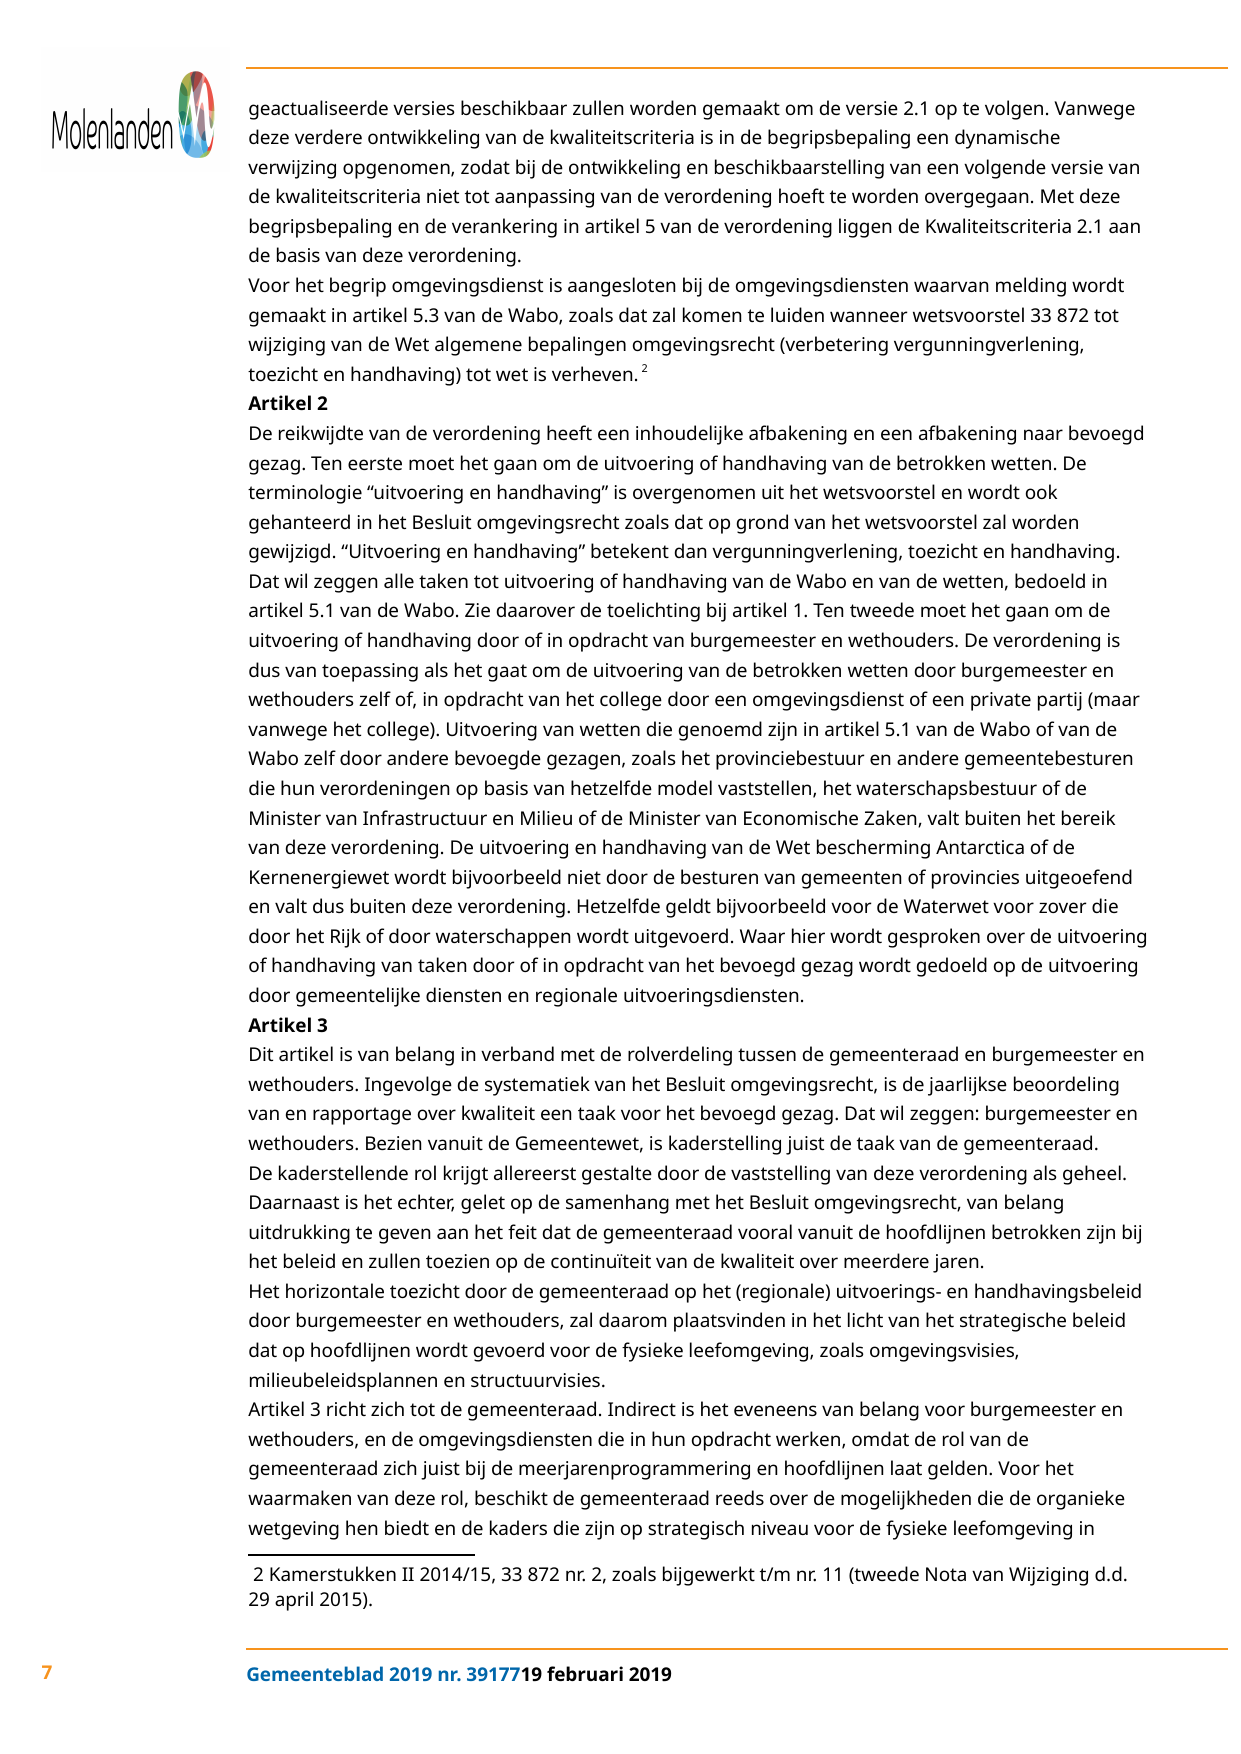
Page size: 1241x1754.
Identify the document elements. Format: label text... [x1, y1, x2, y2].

picture [41, 47, 231, 172]
text Voor het begrip omgevingsdienst is aangesloten bij de omgevingsdiensten waarvan melding wordt gemaakt in artikel 5.3 van de Wabo, zoals dat zal komen te luiden wanneer wetsvoorstel 33 872 tot wijziging van de Wet algemene bepalingen omgevingsrecht (verbetering vergunningverlening, toezicht en handhaving) tot wet is verheven. [248, 272, 1152, 387]
text Kamerstukken II 2014/15, 33 872 nr. 2, zoals bijgewerkt t/m nr. 11 (tweede Nota van Wijziging d.d. 29 april 2015). [248, 1561, 1152, 1612]
text geactualiseerde versies beschikbaar zullen worden gemaakt om de versie 2.1 op te volgen. Vanwege deze verdere ontwikkeling van de kwaliteitscriteria is in de begripsbepaling een dynamische verwijzing opgenomen, zodat bij de ontwikkeling en beschikbaarstelling van een volgende versie van de kwaliteitscriteria niet tot aanpassing van de verordening hoeft te worden overgegaan. Met deze begripsbepaling en de verankering in artikel 5 van de verordening liggen de Kwaliteitscriteria 2.1 aan de basis van deze verordening. [248, 95, 1152, 268]
text Artikel 2 [248, 391, 1152, 416]
text Het horizontale toezicht door de gemeenteraad op het (regionale) uitvoerings- en handhavingsbeleid door burgemeester en wethouders, zal daarom plaatsvinden in het licht van het strategische beleid dat op hoofdlijnen wordt gevoerd voor de fysieke leefomgeving, zoals omgevingsvisies, milieubeleidsplannen en structuurvisies. [248, 1278, 1152, 1393]
text De reikwijdte van de verordening heeft een inhoudelijke afbakening en een afbakening naar bevoegd gezag. Ten eerste moet het gaan om de uitvoering of handhaving van de betrokken wetten. De terminologie “uitvoering en handhaving” is overgenomen uit het wetsvoorstel en wordt ook gehanteerd in het Besluit omgevingsrecht zoals dat op grond van het wetsvoorstel zal worden gewijzigd. “Uitvoering en handhaving” betekent dan vergunningverlening, toezicht en handhaving. Dat wil zeggen alle taken tot uitvoering of handhaving van de Wabo en van de wetten, bedoeld in artikel 5.1 van de Wabo. Zie daarover de toelichting bij artikel 1. Ten tweede moet het gaan om de uitvoering of handhaving door of in opdracht van burgemeester en wethouders. De verordening is dus van toepassing als het gaat om de uitvoering van de betrokken wetten door burgemeester en wethouders zelf of, in opdracht van het college door een omgevingsdienst of een private partij (maar vanwege het college). Uitvoering van wetten die genoemd zijn in artikel 5.1 van de Wabo of van de Wabo zelf door andere bevoegde gezagen, zoals het provinciebestuur en andere gemeentebesturen die hun verordeningen op basis van hetzelfde model vaststellen, het waterschapsbestuur of de Minister van Infrastructuur en Milieu of de Minister van Economische Zaken, valt buiten het bereik van deze verordening. De uitvoering en handhaving van de Wet bescherming Antarctica of de Kernenergiewet wordt bijvoorbeeld niet door de besturen van gemeenten of provincies uitgeoefend en valt dus buiten deze verordening. Hetzelfde geldt bijvoorbeeld voor de Waterwet voor zover die door het Rijk of door waterschappen wordt uitgevoerd. Waar hier wordt gesproken over de uitvoering of handhaving van taken door of in opdracht van het bevoegd gezag wordt gedoeld op de uitvoering door gemeentelijke diensten en regionale uitvoeringsdiensten. [248, 420, 1152, 1008]
text Artikel 3 [248, 1012, 1152, 1038]
text Dit artikel is van belang in verband met de rolverdeling tussen de gemeenteraad en burgemeester en wethouders. Ingevolge de systematiek van het Besluit omgevingsrecht, is de jaarlijkse beoordeling van en rapportage over kwaliteit een taak voor het bevoegd gezag. Dat wil zeggen: burgemeester en wethouders. Bezien vanuit de Gemeentewet, is kaderstelling juist de taak van de gemeenteraad. [248, 1041, 1152, 1156]
text Artikel 3 richt zich tot de gemeenteraad. Indirect is het eveneens van belang voor burgemeester en wethouders, en de omgevingsdiensten die in hun opdracht werken, omdat de rol van de gemeenteraad zich juist bij de meerjarenprogrammering en hoofdlijnen laat gelden. Voor het waarmaken van deze rol, beschikt de gemeenteraad reeds over de mogelijkheden die de organieke wetgeving hen biedt en de kaders die zijn op strategisch niveau voor de fysieke leefomgeving in [248, 1396, 1152, 1541]
text De kaderstellende rol krijgt allereerst gestalte door de vaststelling van deze verordening als geheel. Daarnaast is het echter, gelet op de samenhang met het Besluit omgevingsrecht, van belang uitdrukking te geven aan het feit dat de gemeenteraad vooral vanuit de hoofdlijnen betrokken zijn bij het beleid en zullen toezien op de continuïteit van de kwaliteit over meerdere jaren. [248, 1160, 1152, 1274]
